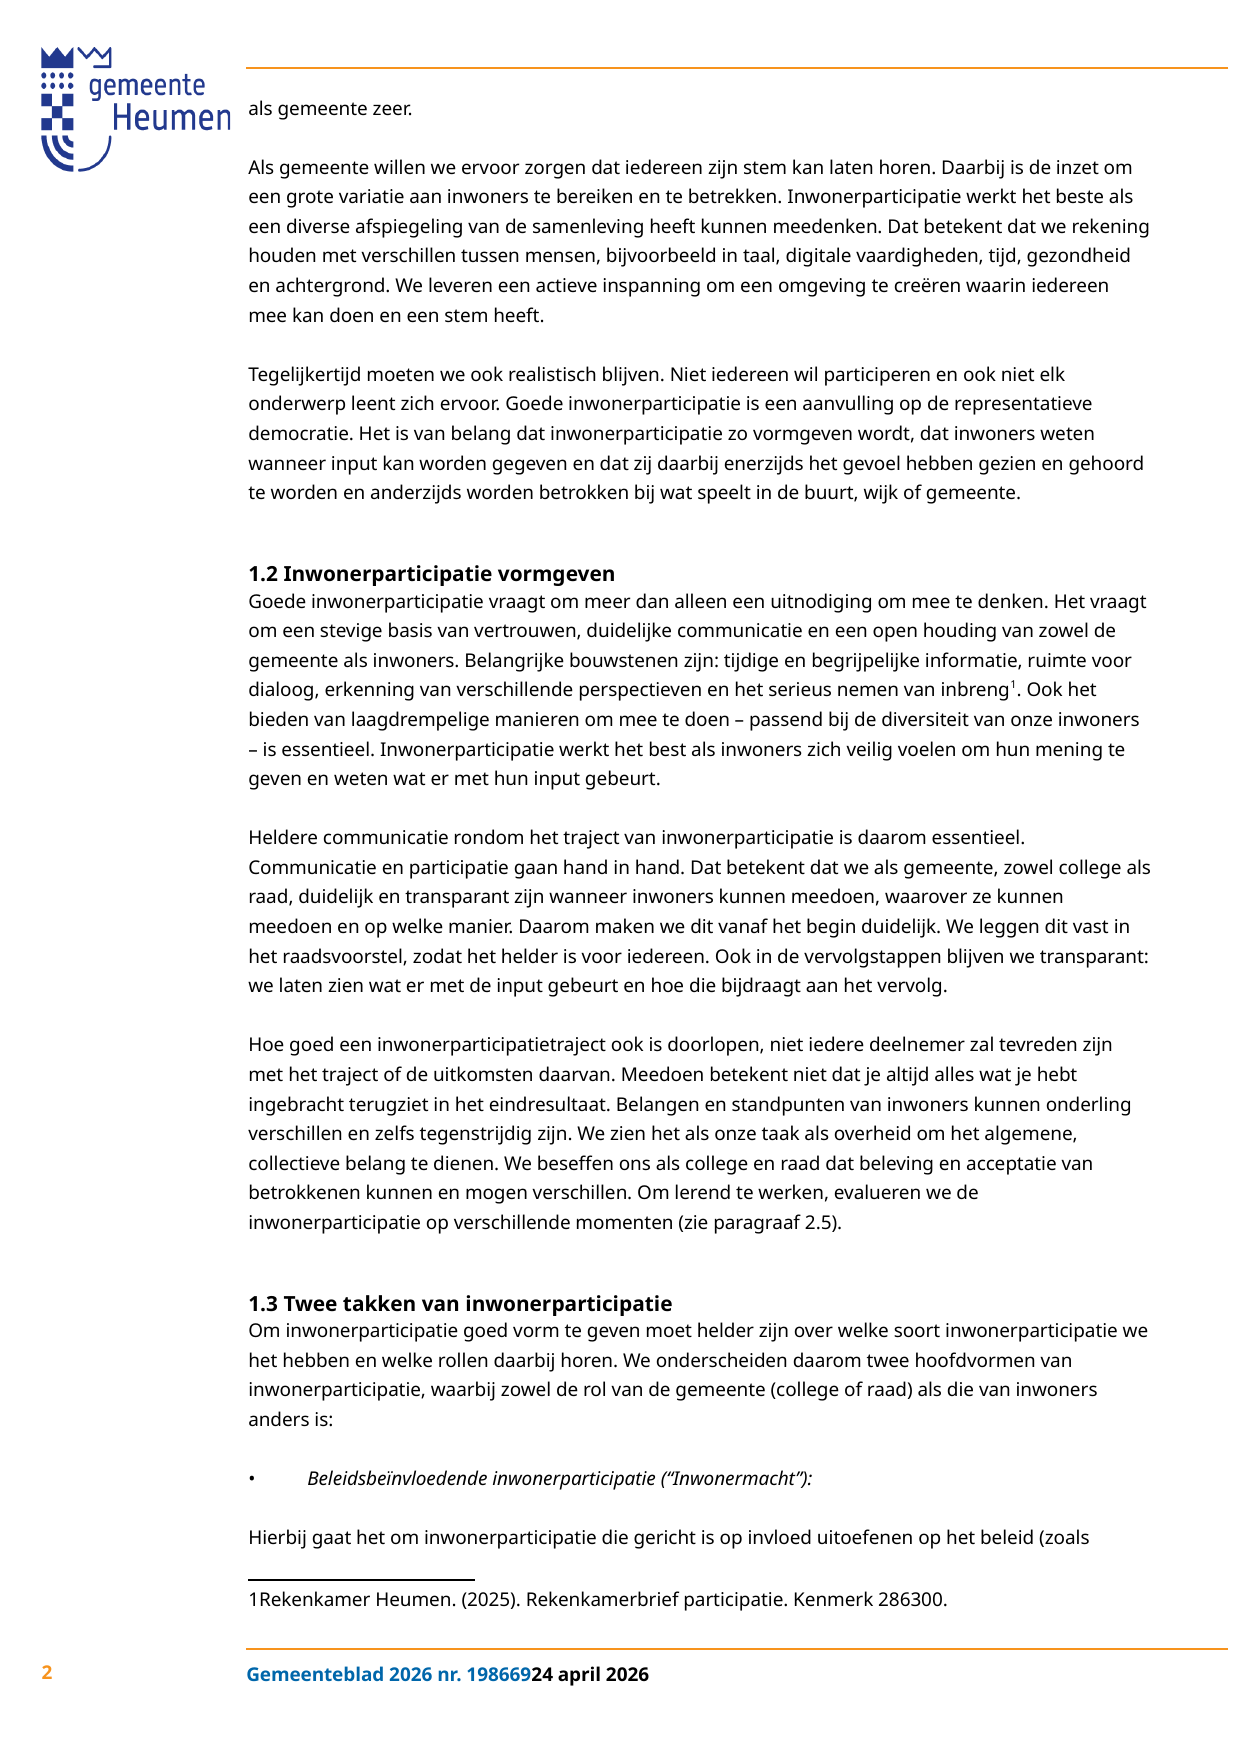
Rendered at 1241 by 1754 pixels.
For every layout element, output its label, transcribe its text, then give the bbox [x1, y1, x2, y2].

text Heldere communicatie rondom het traject van inwonerparticipatie is daarom essentieel. Communicatie en participatie gaan hand in hand. Dat betekent dat we als gemeente, zowel college als raad, duidelijk en transparant zijn wanneer inwoners kunnen meedoen, waarover ze kunnen meedoen en op welke manier. Daarom maken we dit vanaf het begin duidelijk. We leggen dit vast in het raadsvoorstel, zodat het helder is voor iedereen. Ook in de vervolgstappen blijven we transparant: we laten zien wat er met de input gebeurt en hoe die bijdraagt aan het vervolg. [248, 824, 1152, 998]
text als gemeente zeer. [248, 95, 1152, 121]
text Als gemeente willen we ervoor zorgen dat iedereen zijn stem kan laten horen. Daarbij is de inzet om een grote variatie aan inwoners te bereiken en te betrekken. Inwonerparticipatie werkt het beste als een diverse afspiegeling van de samenleving heeft kunnen meedenken. Dat betekent dat we rekening houden met verschillen tussen mensen, bijvoorbeeld in taal, digitale vaardigheden, tijd, gezondheid en achtergrond. We leveren een actieve inspanning om een omgeving te creëren waarin iedereen mee kan doen en een stem heeft. [248, 154, 1152, 328]
text Rekenkamer Heumen. (2025). Rekenkamerbrief participatie. Kenmerk 286300. [248, 1586, 1152, 1612]
text 1.2 Inwonerparticipatie vormgeven [248, 559, 1152, 588]
text 1.3 Twee takken van inwonerparticipatie [248, 1289, 1152, 1317]
text Tegelijkertijd moeten we ook realistisch blijven. Niet iedereen wil participeren en ook niet elk onderwerp leent zich ervoor. Goede inwonerparticipatie is een aanvulling op de representatieve democratie. Het is van belang dat inwonerparticipatie zo vormgeven wordt, dat inwoners weten wanneer input kan worden gegeven en dat zij daarbij enerzijds het gevoel hebben gezien en gehoord te worden en anderzijds worden betrokken bij wat speelt in de buurt, wijk of gemeente. [248, 361, 1152, 505]
text Om inwonerparticipatie goed vorm te geven moet helder zijn over welke soort inwonerparticipatie we het hebben en welke rollen daarbij horen. We onderscheiden daarom twee hoofdvormen van inwonerparticipatie, waarbij zowel de rol van de gemeente (college of raad) als die van inwoners anders is: [248, 1317, 1152, 1432]
text Hoe goed een inwonerparticipatietraject ook is doorlopen, niet iedere deelnemer zal tevreden zijn met het traject of de uitkomsten daarvan. Meedoen betekent niet dat je altijd alles wat je hebt ingebracht terugziet in het eindresultaat. Belangen en standpunten van inwoners kunnen onderling verschillen en zelfs tegenstrijdig zijn. We zien het als onze taak als overheid om het algemene, collectieve belang te dienen. We beseffen ons als college en raad dat beleving en acceptatie van betrokkenen kunnen en mogen verschillen. Om lerend te werken, evalueren we de inwonerparticipatie op verschillende momenten (zie paragraaf 2.5). [248, 1032, 1152, 1235]
text Goede inwonerparticipatie vraagt om meer dan alleen een uitnodiging om mee te denken. Het vraagt om een stevige basis van vertrouwen, duidelijke communicatie en een open houding van zowel de gemeente als inwoners. Belangrijke bouwstenen zijn: tijdige en begrijpelijke informatie, ruimte voor dialoog, erkenning van verschillende perspectieven en het serieus nemen van inbreng. Ook het bieden van laagdrempelige manieren om mee te doen – passend bij de diversiteit van onze inwoners – is essentieel. Inwonerparticipatie werkt het best als inwoners zich veilig voelen om hun mening te geven en weten wat er met hun input gebeurt. [248, 588, 1152, 791]
picture [41, 47, 231, 172]
list Beleidsbeïnvloedende inwonerparticipatie (“Inwonermacht”): [248, 1465, 1152, 1491]
text Hierbij gaat het om inwonerparticipatie die gericht is op invloed uitoefenen op het beleid (zoals [248, 1524, 1152, 1550]
